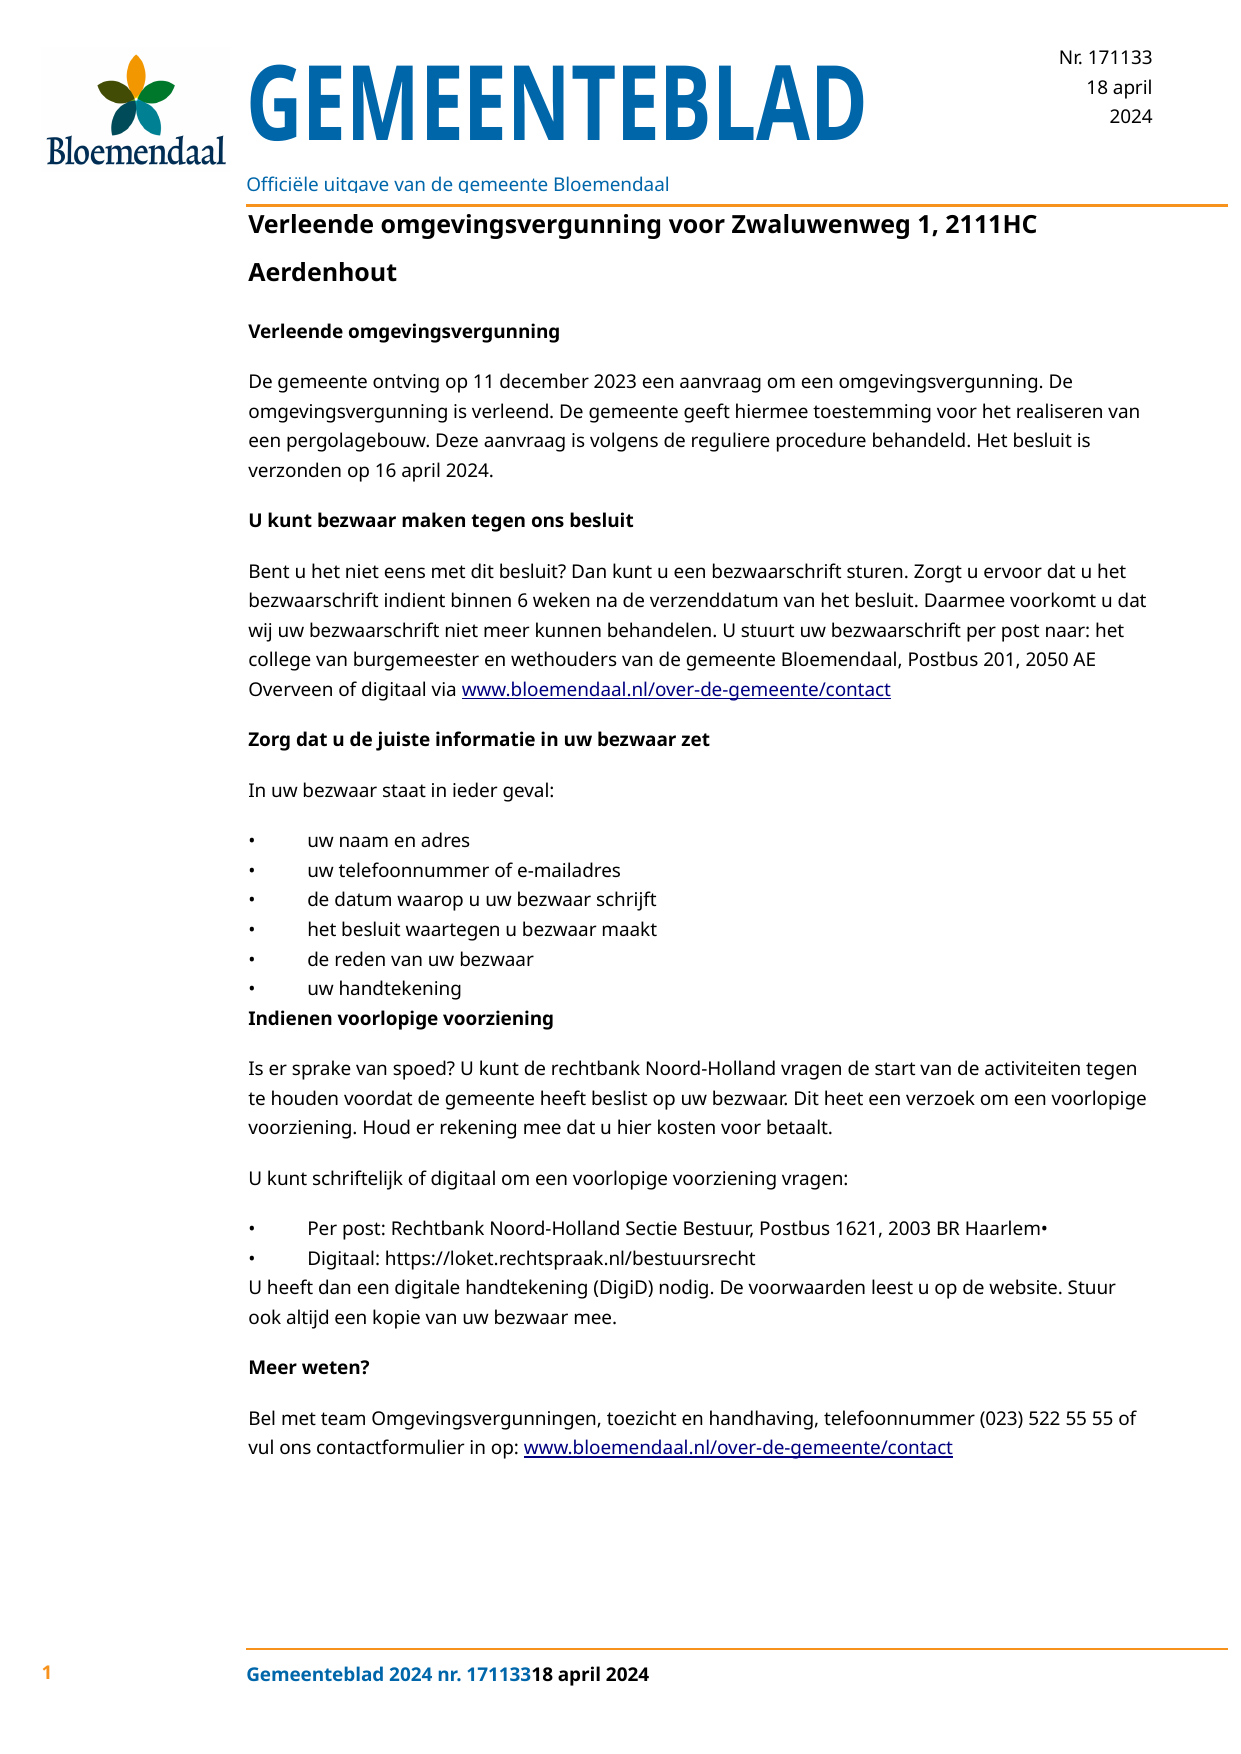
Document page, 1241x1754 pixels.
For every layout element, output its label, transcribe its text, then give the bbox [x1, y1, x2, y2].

list uw naam en adres [248, 827, 1152, 853]
list Per post: Rechtbank Noord-Holland Sectie Bestuur, Postbus 1621, 2003 BR Haarlem• [248, 1215, 1152, 1241]
text Indienen voorlopige voorziening [248, 1005, 1152, 1031]
list de datum waarop u uw bezwaar schrijft [248, 887, 1152, 912]
text Meer weten? [248, 1354, 1152, 1380]
text Is er sprake van spoed? U kunt de rechtbank Noord-Holland vragen de start van de activiteiten tegen te houden voordat de gemeente heeft beslist op uw bezwaar. Dit heet een verzoek om een voorlopige voorziening. Houd er rekening mee dat u hier kosten voor betaalt. [248, 1055, 1152, 1140]
text Verleende omgevingsvergunning [248, 318, 1152, 344]
text Verleende omgevingsvergunning voor Zwaluwenweg 1, 2111HC Aerdenhout [248, 207, 1152, 288]
text U heeft dan een digitale handtekening (DigiD) nodig. De voorwaarden leest u op de website. Stuur ook altijd een kopie van uw bezwaar mee. [248, 1274, 1152, 1330]
text In uw bezwaar staat in ieder geval: [248, 777, 1152, 803]
list de reden van uw bezwaar [248, 946, 1152, 972]
list Digitaal: https://loket.rechtspraak.nl/bestuursrecht [248, 1245, 1152, 1271]
text De gemeente ontving op 11 december 2023 een aanvraag om een omgevingsvergunning. De omgevingsvergunning is verleend. De gemeente geeft hiermee toestemming voor het realiseren van een pergolagebouw. Deze aanvraag is volgens de reguliere procedure behandeld. Het besluit is verzonden op 16 april 2024. [248, 368, 1152, 483]
text U kunt schriftelijk of digitaal om een voorlopige voorziening vragen: [248, 1165, 1152, 1191]
list uw handtekening [248, 975, 1152, 1001]
text U kunt bezwaar maken tegen ons besluit [248, 507, 1152, 533]
text Bent u het niet eens met dit besluit? Dan kunt u een bezwaarschrift sturen. Zorgt u ervoor dat u het bezwaarschrift indient binnen 6 weken na de verzenddatum van het besluit. Daarmee voorkomt u dat wij uw bezwaarschrift niet meer kunnen behandelen. U stuurt uw bezwaarschrift per post naar: het college van burgemeester en wethouders van de gemeente Bloemendaal, Postbus 201, 2050 AE Overveen of digitaal via www.bloemendaal.nl/over-de-gemeente/contact [248, 558, 1152, 702]
picture [41, 47, 231, 172]
list het besluit waartegen u bezwaar maakt [248, 916, 1152, 942]
list uw telefoonnummer of e-mailadres [248, 857, 1152, 883]
text Bel met team Omgevingsvergunningen, toezicht en handhaving, telefoonnummer (023) 522 55 55 of vul ons contactformulier in op: www.bloemendaal.nl/over-de-gemeente/contact [248, 1405, 1152, 1460]
text Zorg dat u de juiste informatie in uw bezwaar zet [248, 727, 1152, 752]
